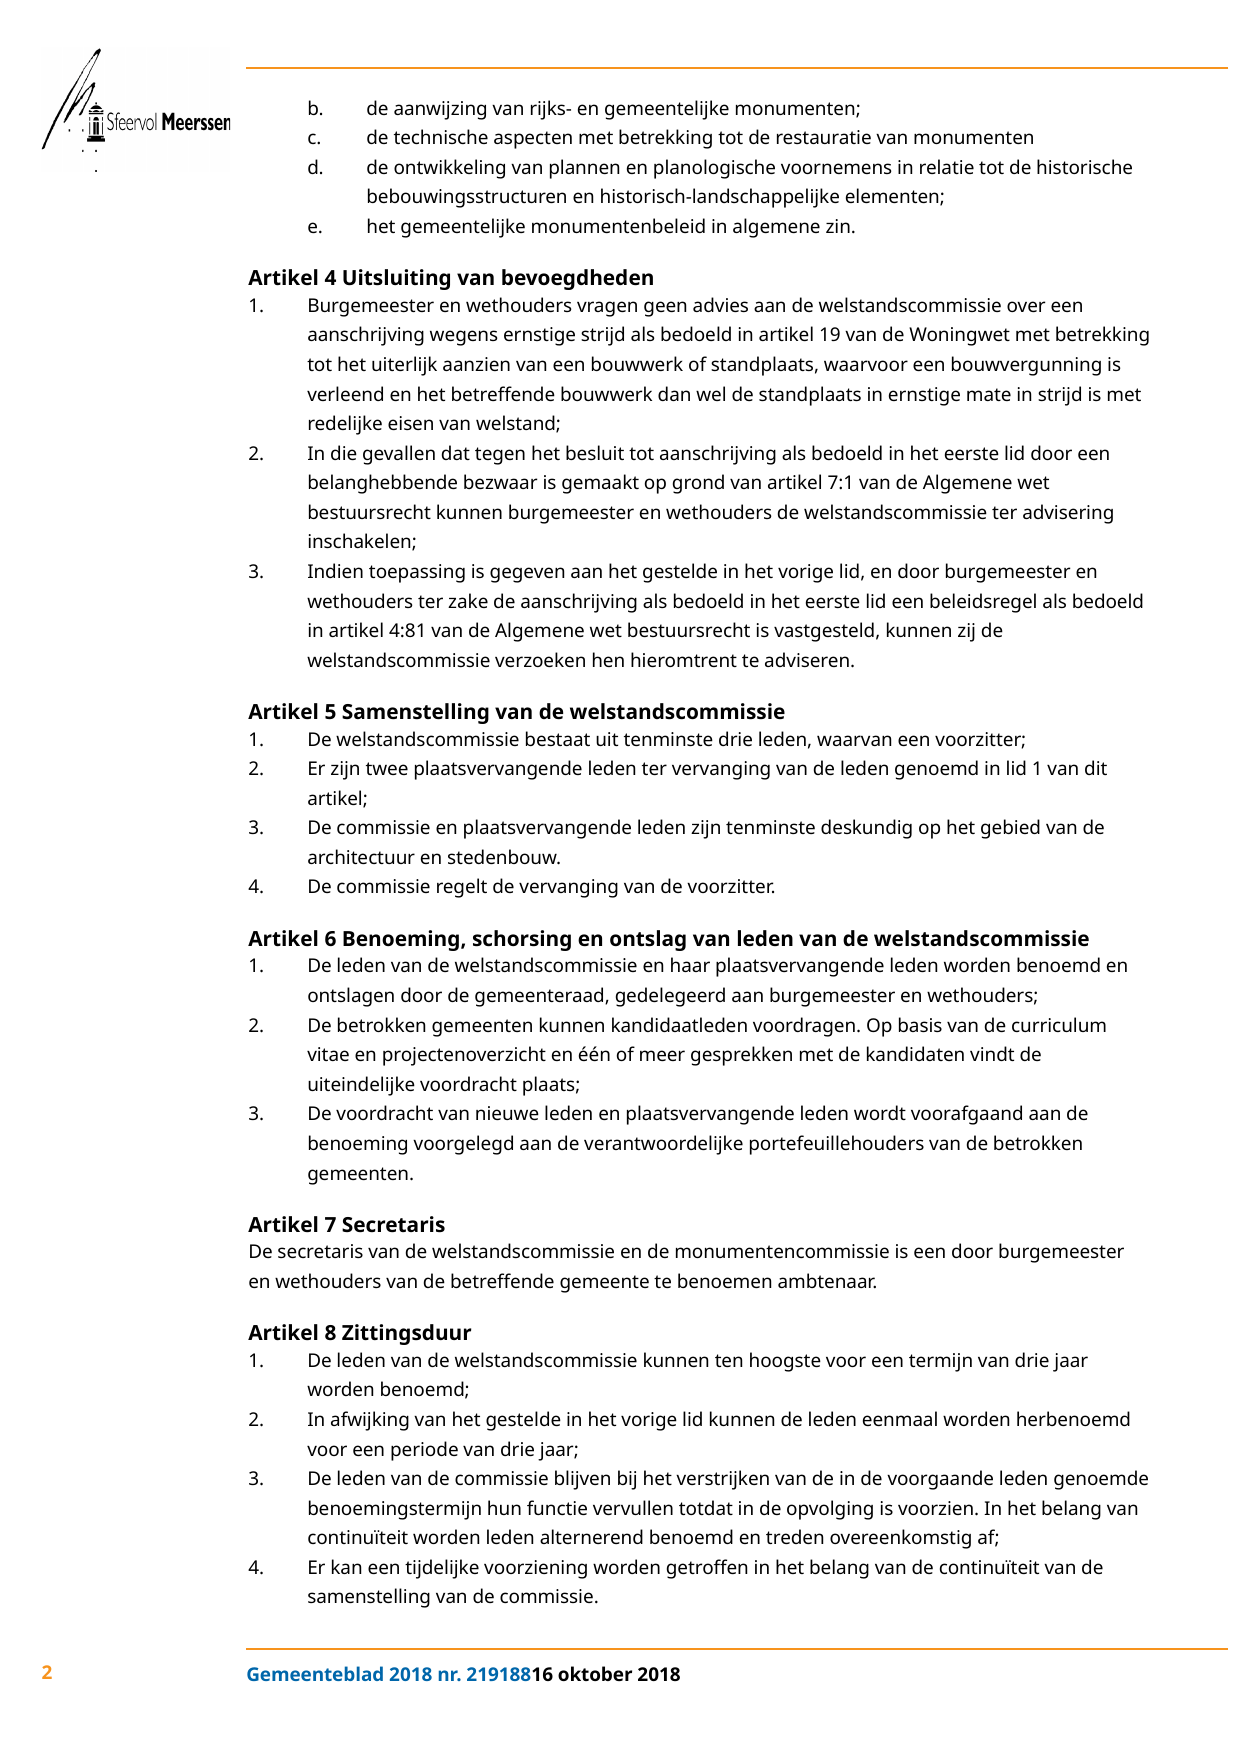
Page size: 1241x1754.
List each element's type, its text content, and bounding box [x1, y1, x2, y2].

list In afwijking van het gestelde in het vorige lid kunnen de leden eenmaal worden herbenoemd voor een periode van drie jaar; [248, 1406, 1152, 1461]
list de ontwikkeling van plannen en planologische voornemens in relatie tot de historische bebouwingsstructuren en historisch-landschappelijke elementen; [307, 154, 1152, 209]
picture [41, 47, 231, 172]
text Artikel 8 Zittingsduur [248, 1318, 1152, 1347]
list De commissie regelt de vervanging van de voorzitter. [248, 874, 1152, 899]
list Er zijn twee plaatsvervangende leden ter vervanging van de leden genoemd in lid 1 van dit artikel; [248, 755, 1152, 811]
list De betrokken gemeenten kunnen kandidaatleden voordragen. Op basis van de curriculum vitae en projectenoverzicht en één of meer gesprekken met de kandidaten vindt de uiteindelijke voordracht plaats; [248, 1012, 1152, 1097]
list het gemeentelijke monumentenbeleid in algemene zin. [307, 213, 1152, 239]
list de technische aspecten met betrekking tot de restauratie van monumenten [307, 124, 1152, 150]
text Artikel 6 Benoeming, schorsing en ontslag van leden van de welstandscommissie [248, 924, 1152, 953]
list De voordracht van nieuwe leden en plaatsvervangende leden wordt voorafgaand aan de benoeming voorgelegd aan de verantwoordelijke portefeuillehouders van de betrokken gemeenten. [248, 1101, 1152, 1185]
list De leden van de welstandscommissie en haar plaatsvervangende leden worden benoemd en ontslagen door de gemeenteraad, gedelegeerd aan burgemeester en wethouders; [248, 953, 1152, 1008]
list De leden van de commissie blijven bij het verstrijken van de in de voorgaande leden genoemde benoemingstermijn hun functie vervullen totdat in de opvolging is voorzien. In het belang van continuïteit worden leden alternerend benoemd en treden overeenkomstig af; [248, 1465, 1152, 1550]
list De welstandscommissie bestaat uit tenminste drie leden, waarvan een voorzitter; [248, 726, 1152, 752]
list Indien toepassing is gegeven aan het gestelde in het vorige lid, en door burgemeester en wethouders ter zake de aanschrijving als bedoeld in het eerste lid een beleidsregel als bedoeld in artikel 4:81 van de Algemene wet bestuursrecht is vastgesteld, kunnen zij de welstandscommissie verzoeken hen hieromtrent te adviseren. [248, 558, 1152, 673]
list de aanwijzing van rijks- en gemeentelijke monumenten; [307, 95, 1152, 121]
text Artikel 4 Uitsluiting van bevoegdheden [248, 263, 1152, 292]
list De commissie en plaatsvervangende leden zijn tenminste deskundig op het gebied van de architectuur en stedenbouw. [248, 814, 1152, 870]
text Artikel 5 Samenstelling van de welstandscommissie [248, 697, 1152, 726]
list Er kan een tijdelijke voorziening worden getroffen in het belang van de continuïteit van de samenstelling van de commissie. [248, 1554, 1152, 1609]
text Artikel 7 Secretaris [248, 1210, 1152, 1238]
list De leden van de welstandscommissie kunnen ten hoogste voor een termijn van drie jaar worden benoemd; [248, 1347, 1152, 1402]
text De secretaris van de welstandscommissie en de monumentencommissie is een door burgemeester en wethouders van de betreffende gemeente te benoemen ambtenaar. [248, 1238, 1152, 1294]
list In die gevallen dat tegen het besluit tot aanschrijving als bedoeld in het eerste lid door een belanghebbende bezwaar is gemaakt op grond van artikel 7:1 van de Algemene wet bestuursrecht kunnen burgemeester en wethouders de welstandscommissie ter advisering inschakelen; [248, 440, 1152, 554]
list Burgemeester en wethouders vragen geen advies aan de welstandscommissie over een aanschrijving wegens ernstige strijd als bedoeld in artikel 19 van de Woningwet met betrekking tot het uiterlijk aanzien van een bouwwerk of standplaats, waarvoor een bouwvergunning is verleend en het betreffende bouwwerk dan wel de standplaats in ernstige mate in strijd is met redelijke eisen van welstand; [248, 292, 1152, 436]
